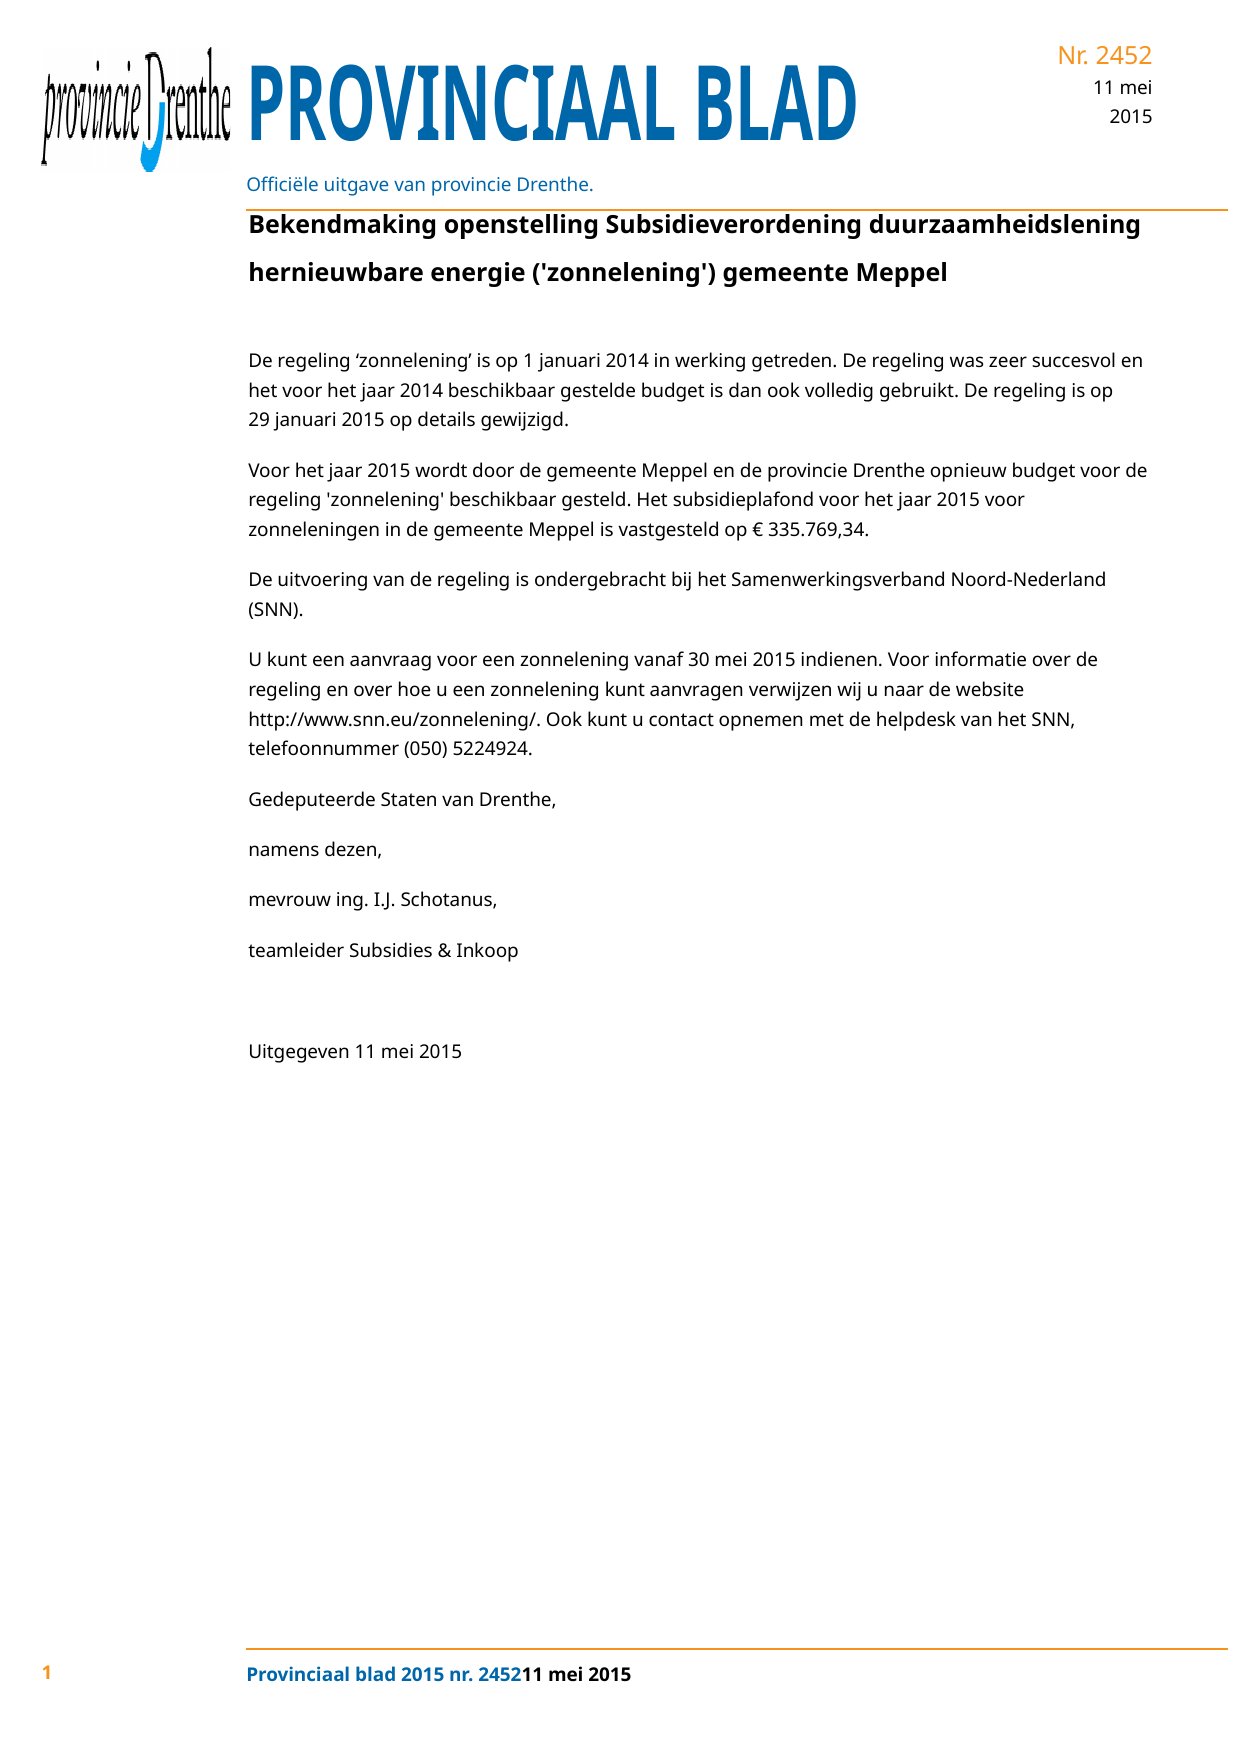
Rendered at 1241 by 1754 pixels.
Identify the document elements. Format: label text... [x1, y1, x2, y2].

picture [41, 47, 231, 172]
text namens dezen, [248, 836, 1152, 862]
text Gedeputeerde Staten van Drenthe, [248, 786, 1152, 812]
text Uitgegeven 11 mei 2015 [248, 1038, 1152, 1064]
text U kunt een aanvraag voor een zonnelening vanaf 30 mei 2015 indienen. Voor informatie over de regeling en over hoe u een zonnelening kunt aanvragen verwijzen wij u naar de website http://www.snn.eu/zonnelening/. Ook kunt u contact opnemen met de helpdesk van het SNN, telefoonnummer (050) 5224924. [248, 647, 1152, 761]
text teamleider Subsidies & Inkoop [248, 937, 1152, 963]
text mevrouw ing. I.J. Schotanus, [248, 887, 1152, 912]
text Voor het jaar 2015 wordt door de gemeente Meppel en de provincie Drenthe opnieuw budget voor de regeling 'zonnelening' beschikbaar gesteld. Het subsidieplafond voor het jaar 2015 voor zonneleningen in de gemeente Meppel is vastgesteld op € 335.769,34. [248, 457, 1152, 542]
text De uitvoering van de regeling is ondergebracht bij het Samenwerkingsverband Noord-Nederland (SNN). [248, 567, 1152, 622]
text Bekendmaking openstelling Subsidieverordening duurzaamheidslening hernieuwbare energie ('zonnelening') gemeente Meppel [248, 211, 1152, 288]
text De regeling ‘zonnelening’ is op 1 januari 2014 in werking getreden. De regeling was zeer succesvol en het voor het jaar 2014 beschikbaar gestelde budget is dan ook volledig gebruikt. De regeling is op 29 januari 2015 op details gewijzigd. [248, 347, 1152, 432]
